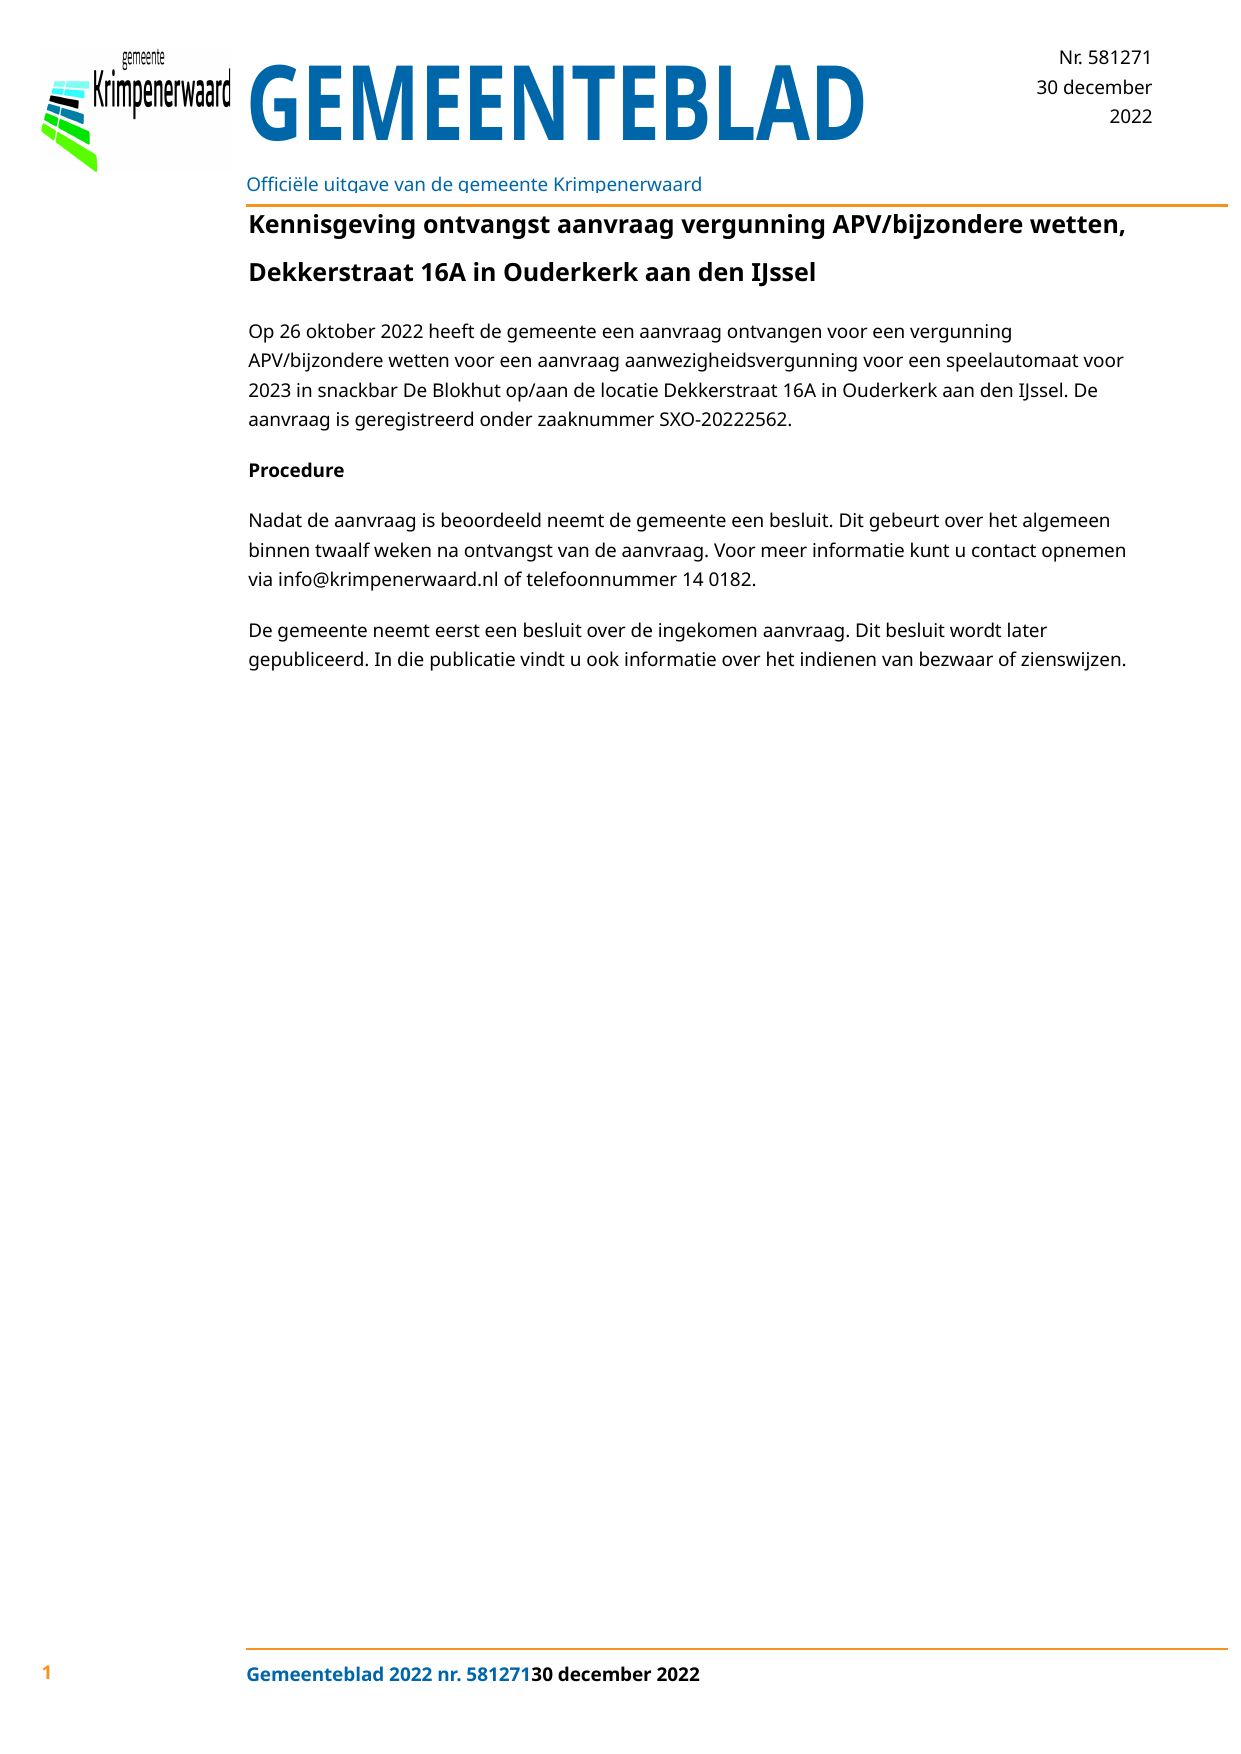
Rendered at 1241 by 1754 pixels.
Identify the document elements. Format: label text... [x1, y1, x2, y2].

text Op 26 oktober 2022 heeft de gemeente een aanvraag ontvangen voor een vergunning APV/bijzondere wetten voor een aanvraag aanwezigheidsvergunning voor een speelautomaat voor 2023 in snackbar De Blokhut op/aan de locatie Dekkerstraat 16A in Ouderkerk aan den IJssel. De aanvraag is geregistreerd onder zaaknummer SXO-20222562. [248, 318, 1152, 432]
picture [41, 47, 231, 172]
text Procedure [248, 457, 1152, 483]
text Nadat de aanvraag is beoordeeld neemt de gemeente een besluit. Dit gebeurt over het algemeen binnen twaalf weken na ontvangst van de aanvraag. Voor meer informatie kunt u contact opnemen via info@krimpenerwaard.nl of telefoonnummer 14 0182. [248, 507, 1152, 592]
text De gemeente neemt eerst een besluit over de ingekomen aanvraag. Dit besluit wordt later gepubliceerd. In die publicatie vindt u ook informatie over het indienen van bezwaar of zienswijzen. [248, 617, 1152, 672]
text Kennisgeving ontvangst aanvraag vergunning APV/bijzondere wetten, Dekkerstraat 16A in Ouderkerk aan den IJssel [248, 207, 1152, 288]
